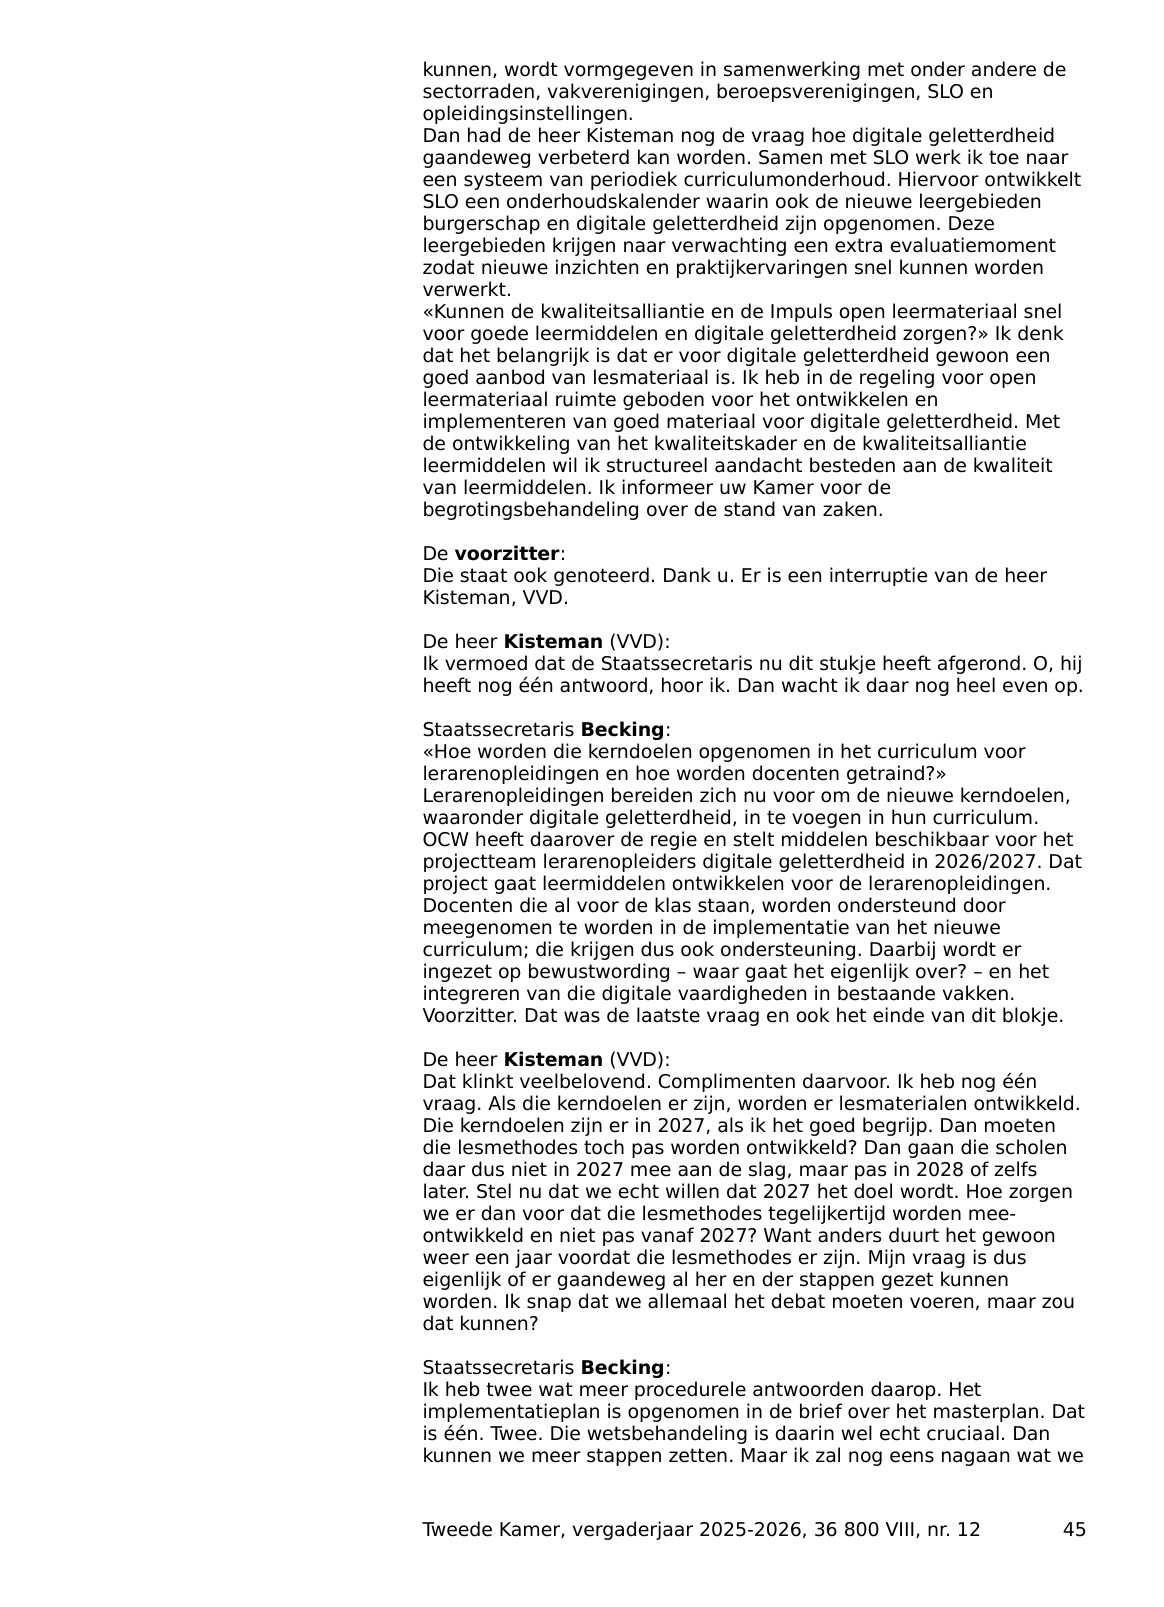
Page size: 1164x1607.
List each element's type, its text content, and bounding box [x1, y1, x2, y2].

text De heer Kisteman (VVD): [422, 1049, 1087, 1071]
text «Kunnen de kwaliteitsalliantie en de Impuls open leermateriaal snel voor goede leermiddelen en digitale geletterdheid zorgen?» Ik denk dat het belangrijk is dat er voor digitale geletterdheid gewoon een goed aanbod van lesmateriaal is. Ik heb in de regeling voor open leermateriaal ruimte geboden voor het ontwikkelen en implementeren van goed materiaal voor digitale geletterdheid. Met de ontwikkeling van het kwaliteitskader en de kwaliteitsalliantie leermiddelen wil ik structureel aandacht besteden aan de kwaliteit van leermiddelen. Ik informeer uw Kamer voor de begrotingsbehandeling over de stand van zaken. [422, 301, 1087, 521]
text «Hoe worden die kerndoelen opgenomen in het curriculum voor lerarenopleidingen en hoe worden docenten getraind?» Lerarenopleidingen bereiden zich nu voor om de nieuwe kerndoelen, waaronder digitale geletterdheid, in te voegen in hun curriculum. OCW heeft daarover de regie en stelt middelen beschikbaar voor het projectteam lerarenopleiders digitale geletterdheid in 2026/2027. Dat project gaat leermiddelen ontwikkelen voor de lerarenopleidingen. Docenten die al voor de klas staan, worden ondersteund door meegenomen te worden in de implementatie van het nieuwe curriculum; die krijgen dus ook ondersteuning. Daarbij wordt er ingezet op bewustwording – waar gaat het eigenlijk over? – en het integreren van die digitale vaardigheden in bestaande vakken. [422, 741, 1087, 1005]
text Staatssecretaris Becking: [422, 1357, 1087, 1379]
text Die staat ook genoteerd. Dank u. Er is een interruptie van de heer Kisteman, VVD. [422, 565, 1087, 609]
text Staatssecretaris Becking: [422, 719, 1087, 741]
text Voorzitter. Dat was de laatste vraag en ook het einde van dit blokje. [422, 1005, 1087, 1027]
text De voorzitter: [422, 543, 1087, 565]
text Dan had de heer Kisteman nog de vraag hoe digitale geletterdheid gaandeweg verbeterd kan worden. Samen met SLO werk ik toe naar een systeem van periodiek curriculumonderhoud. Hiervoor ontwikkelt SLO een onderhoudskalender waarin ook de nieuwe leergebieden burgerschap en digitale geletterdheid zijn opgenomen. Deze leergebieden krijgen naar verwachting een extra evaluatiemoment zodat nieuwe inzichten en praktijkervaringen snel kunnen worden verwerkt. [422, 125, 1087, 301]
text Ik heb twee wat meer procedurele antwoorden daarop. Het implementatieplan is opgenomen in de brief over het masterplan. Dat is één. Twee. Die wetsbehandeling is daarin wel echt cruciaal. Dan kunnen we meer stappen zetten. Maar ik zal nog eens nagaan wat we [422, 1379, 1087, 1467]
text Ik vermoed dat de Staatssecretaris nu dit stukje heeft afgerond. O, hij heeft nog één antwoord, hoor ik. Dan wacht ik daar nog heel even op. [422, 653, 1087, 697]
text Dat klinkt veelbelovend. Complimenten daarvoor. Ik heb nog één vraag. Als die kerndoelen er zijn, worden er lesmaterialen ontwikkeld. Die kerndoelen zijn er in 2027, als ik het goed begrijp. Dan moeten die lesmethodes toch pas worden ontwikkeld? Dan gaan die scholen daar dus niet in 2027 mee aan de slag, maar pas in 2028 of zelfs later. Stel nu dat we echt willen dat 2027 het doel wordt. Hoe zorgen we er dan voor dat die lesmethodes tegelijkertijd worden mee-ontwikkeld en niet pas vanaf 2027? Want anders duurt het gewoon weer een jaar voordat die lesmethodes er zijn. Mijn vraag is dus eigenlijk of er gaandeweg al her en der stappen gezet kunnen worden. Ik snap dat we allemaal het debat moeten voeren, maar zou dat kunnen? [422, 1071, 1087, 1335]
text kunnen, wordt vormgegeven in samenwerking met onder andere de sectorraden, vakverenigingen, beroepsverenigingen, SLO en opleidingsinstellingen. [422, 59, 1087, 125]
text De heer Kisteman (VVD): [422, 631, 1087, 653]
